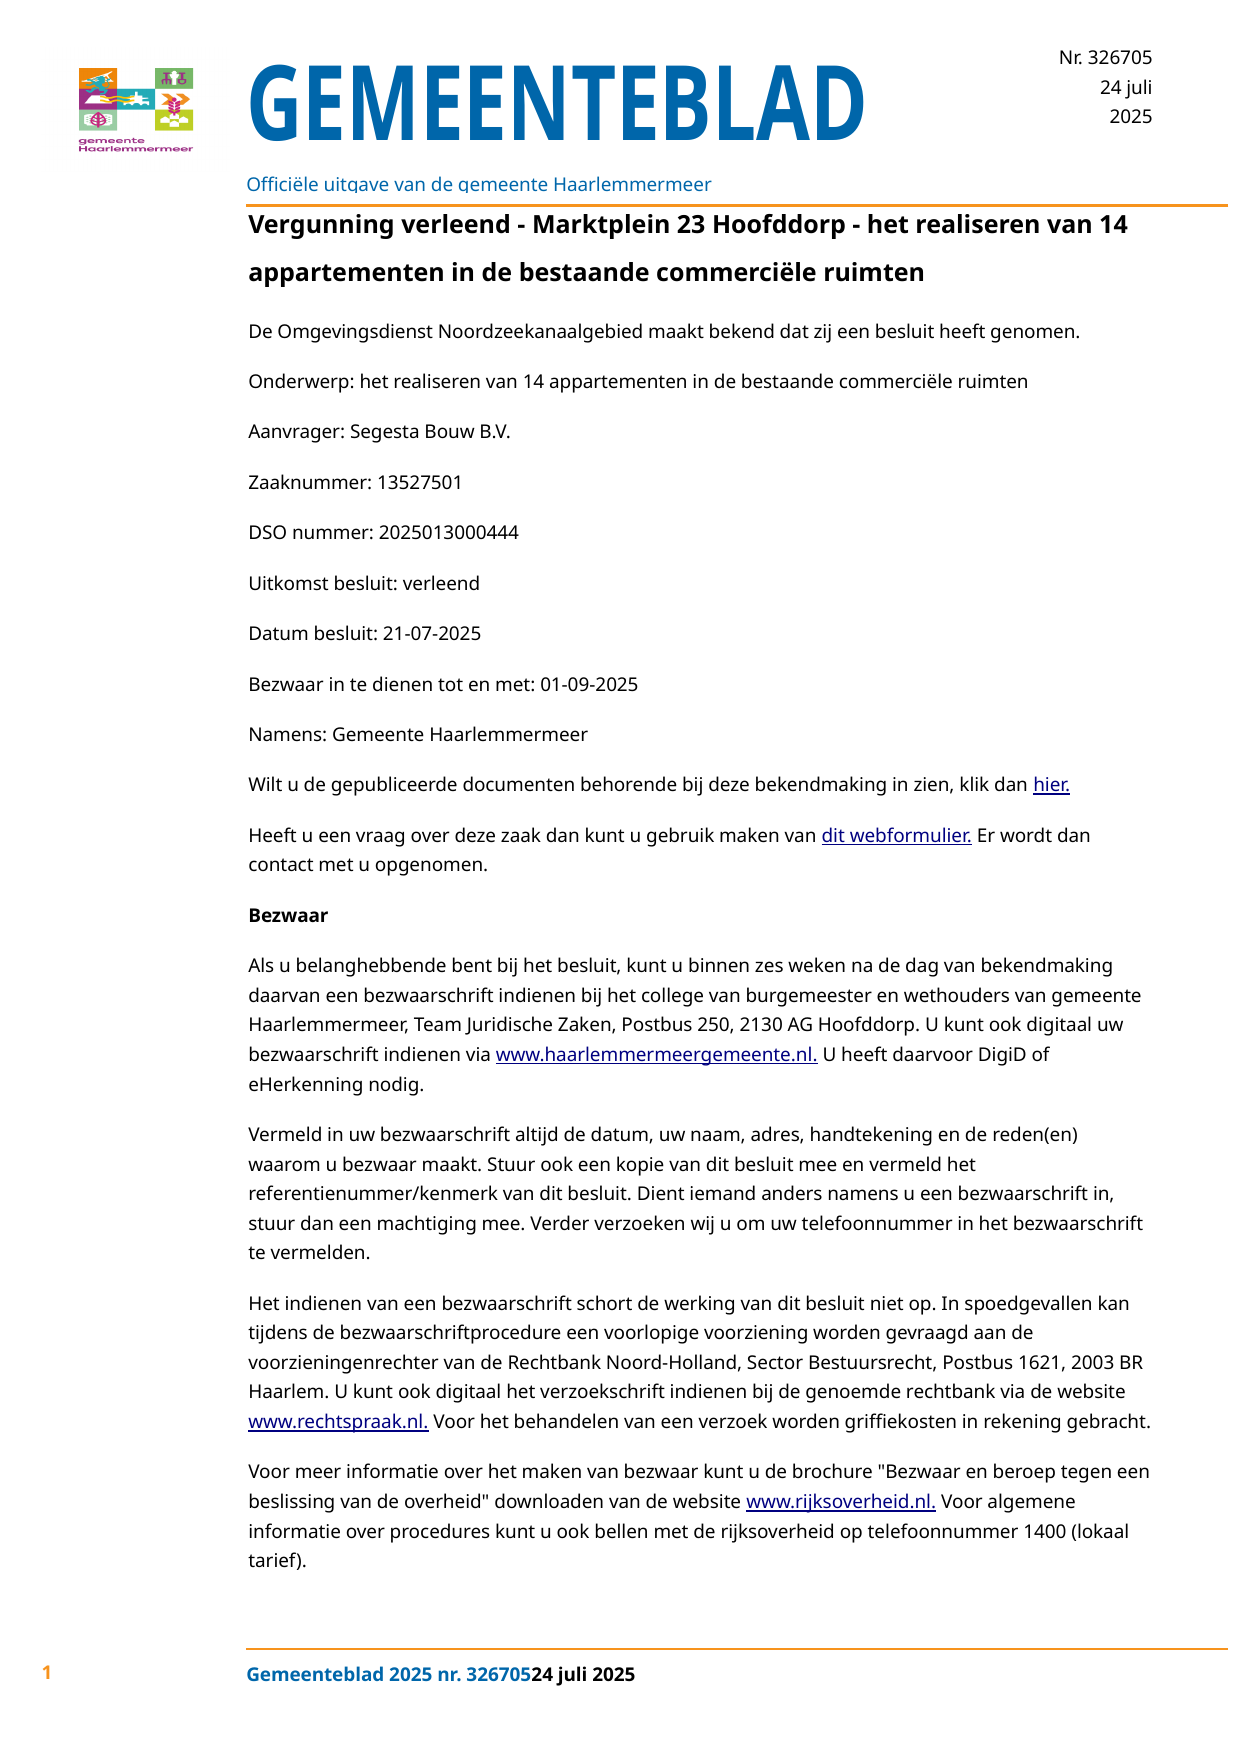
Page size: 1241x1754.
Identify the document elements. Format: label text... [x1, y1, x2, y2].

text Het indienen van een bezwaarschrift schort de werking van dit besluit niet op. In spoedgevallen kan tijdens de bezwaarschriftprocedure een voorlopige voorziening worden gevraagd aan de voorzieningenrechter van de Rechtbank Noord-Holland, Sector Bestuursrecht, Postbus 1621, 2003 BR Haarlem. U kunt ook digitaal het verzoekschrift indienen bij de genoemde rechtbank via de website www.rechtspraak.nl. Voor het behandelen van een verzoek worden griffiekosten in rekening gebracht. [248, 1290, 1152, 1434]
text Bezwaar [248, 902, 1152, 928]
text Voor meer informatie over het maken van bezwaar kunt u de brochure "Bezwaar en beroep tegen een beslissing van de overheid" downloaden van de website www.rijksoverheid.nl. Voor algemene informatie over procedures kunt u ook bellen met de rijksoverheid op telefoonnummer 1400 (lokaal tarief). [248, 1459, 1152, 1573]
text Zaaknummer: 13527501 [248, 469, 1152, 495]
text Vermeld in uw bezwaarschrift altijd de datum, uw naam, adres, handtekening en de reden(en) waarom u bezwaar maakt. Stuur ook een kopie van dit besluit mee en vermeld het referentienummer/kenmerk van dit besluit. Dient iemand anders namens u een bezwaarschrift in, stuur dan een machtiging mee. Verder verzoeken wij u om uw telefoonnummer in het bezwaarschrift te vermelden. [248, 1121, 1152, 1265]
text Wilt u de gepubliceerde documenten behorende bij deze bekendmaking in zien, klik dan hier. [248, 772, 1152, 797]
text Heeft u een vraag over deze zaak dan kunt u gebruik maken van dit webformulier. Er wordt dan contact met u opgenomen. [248, 822, 1152, 877]
text Aanvrager: Segesta Bouw B.V. [248, 419, 1152, 444]
text Onderwerp: het realiseren van 14 appartementen in de bestaande commerciële ruimten [248, 368, 1152, 394]
text Datum besluit: 21-07-2025 [248, 620, 1152, 646]
picture [41, 47, 231, 172]
text Als u belanghebbende bent bij het besluit, kunt u binnen zes weken na de dag van bekendmaking daarvan een bezwaarschrift indienen bij het college van burgemeester en wethouders van gemeente Haarlemmermeer, Team Juridische Zaken, Postbus 250, 2130 AG Hoofddorp. U kunt ook digitaal uw bezwaarschrift indienen via www.haarlemmermeergemeente.nl. U heeft daarvoor DigiD of eHerkenning nodig. [248, 952, 1152, 1097]
text Vergunning verleend - Marktplein 23 Hoofddorp - het realiseren van 14 appartementen in de bestaande commerciële ruimten [248, 207, 1152, 288]
text Uitkomst besluit: verleend [248, 570, 1152, 596]
text Namens: Gemeente Haarlemmermeer [248, 721, 1152, 747]
text DSO nummer: 2025013000444 [248, 519, 1152, 545]
text De Omgevingsdienst Noordzeekanaalgebied maakt bekend dat zij een besluit heeft genomen. [248, 318, 1152, 344]
text Bezwaar in te dienen tot en met: 01-09-2025 [248, 671, 1152, 697]
